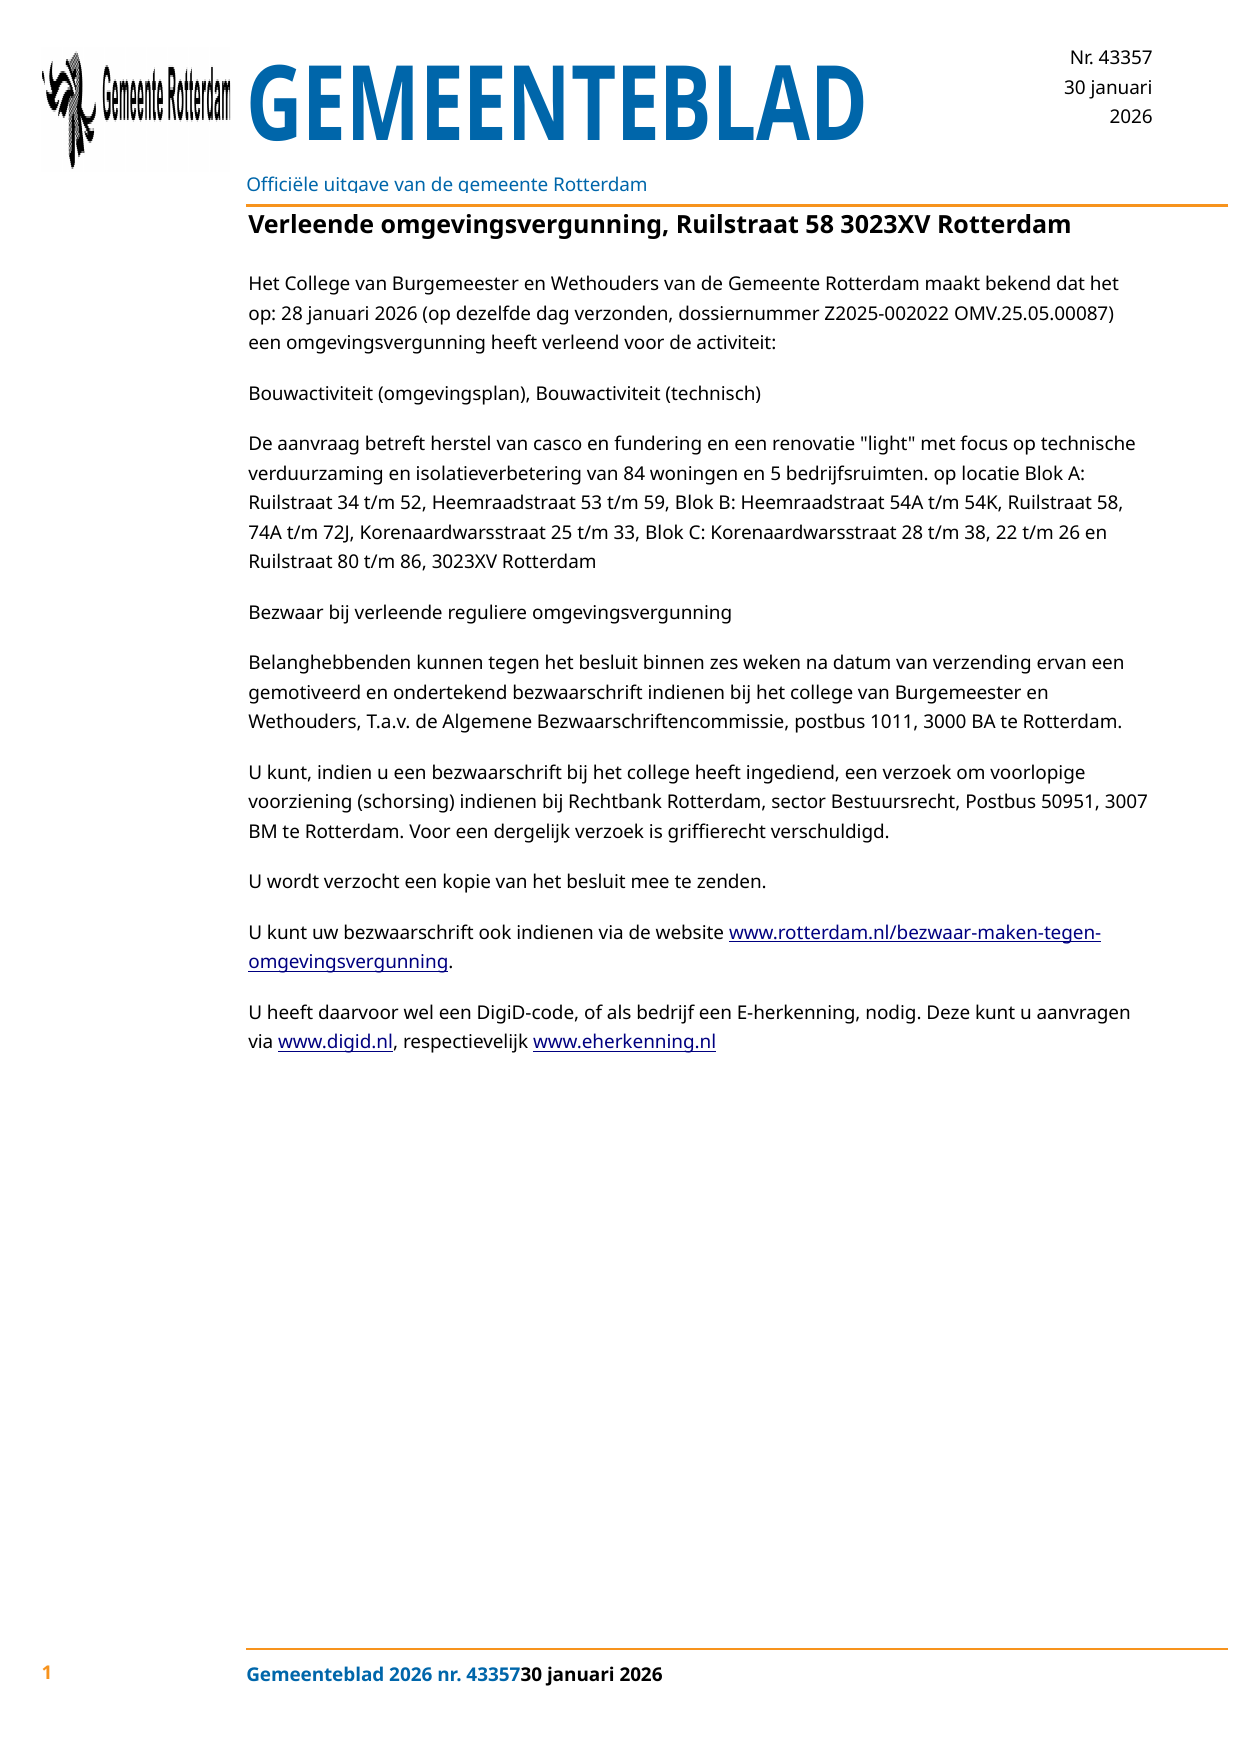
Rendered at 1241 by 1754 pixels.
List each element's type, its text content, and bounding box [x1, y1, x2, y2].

text U wordt verzocht een kopie van het besluit mee te zenden. [248, 869, 1152, 894]
picture [41, 47, 231, 172]
text Belanghebbenden kunnen tegen het besluit binnen zes weken na datum van verzending ervan een gemotiveerd en ondertekend bezwaarschrift indienen bij het college van Burgemeester en Wethouders, T.a.v. de Algemene Bezwaarschriftencommissie, postbus 1011, 3000 BA te Rotterdam. [248, 649, 1152, 734]
text De aanvraag betreft herstel van casco en fundering en een renovatie "light" met focus op technische verduurzaming en isolatieverbetering van 84 woningen en 5 bedrijfsruimten. op locatie Blok A: Ruilstraat 34 t/m 52, Heemraadstraat 53 t/m 59, Blok B: Heemraadstraat 54A t/m 54K, Ruilstraat 58, 74A t/m 72J, Korenaardwarsstraat 25 t/m 33, Blok C: Korenaardwarsstraat 28 t/m 38, 22 t/m 26 en Ruilstraat 80 t/m 86, 3023XV Rotterdam [248, 430, 1152, 574]
text Bezwaar bij verleende reguliere omgevingsvergunning [248, 599, 1152, 625]
text U kunt uw bezwaarschrift ook indienen via de website www.rotterdam.nl/bezwaar-maken-tegen-omgevingsvergunning. [248, 919, 1152, 974]
text Bouwactiviteit (omgevingsplan), Bouwactiviteit (technisch) [248, 380, 1152, 406]
text Verleende omgevingsvergunning, Ruilstraat 58 3023XV Rotterdam [248, 207, 1152, 241]
text U heeft daarvoor wel een DigiD-code, of als bedrijf een E-herkenning, nodig. Deze kunt u aanvragen via www.digid.nl, respectievelijk www.eherkenning.nl [248, 999, 1152, 1054]
text Het College van Burgemeester en Wethouders van de Gemeente Rotterdam maakt bekend dat het op: 28 januari 2026 (op dezelfde dag verzonden, dossiernummer Z2025-002022 OMV.25.05.00087) een omgevingsvergunning heeft verleend voor de activiteit: [248, 270, 1152, 355]
text U kunt, indien u een bezwaarschrift bij het college heeft ingediend, een verzoek om voorlopige voorziening (schorsing) indienen bij Rechtbank Rotterdam, sector Bestuursrecht, Postbus 50951, 3007 BM te Rotterdam. Voor een dergelijk verzoek is griffierecht verschuldigd. [248, 759, 1152, 844]
